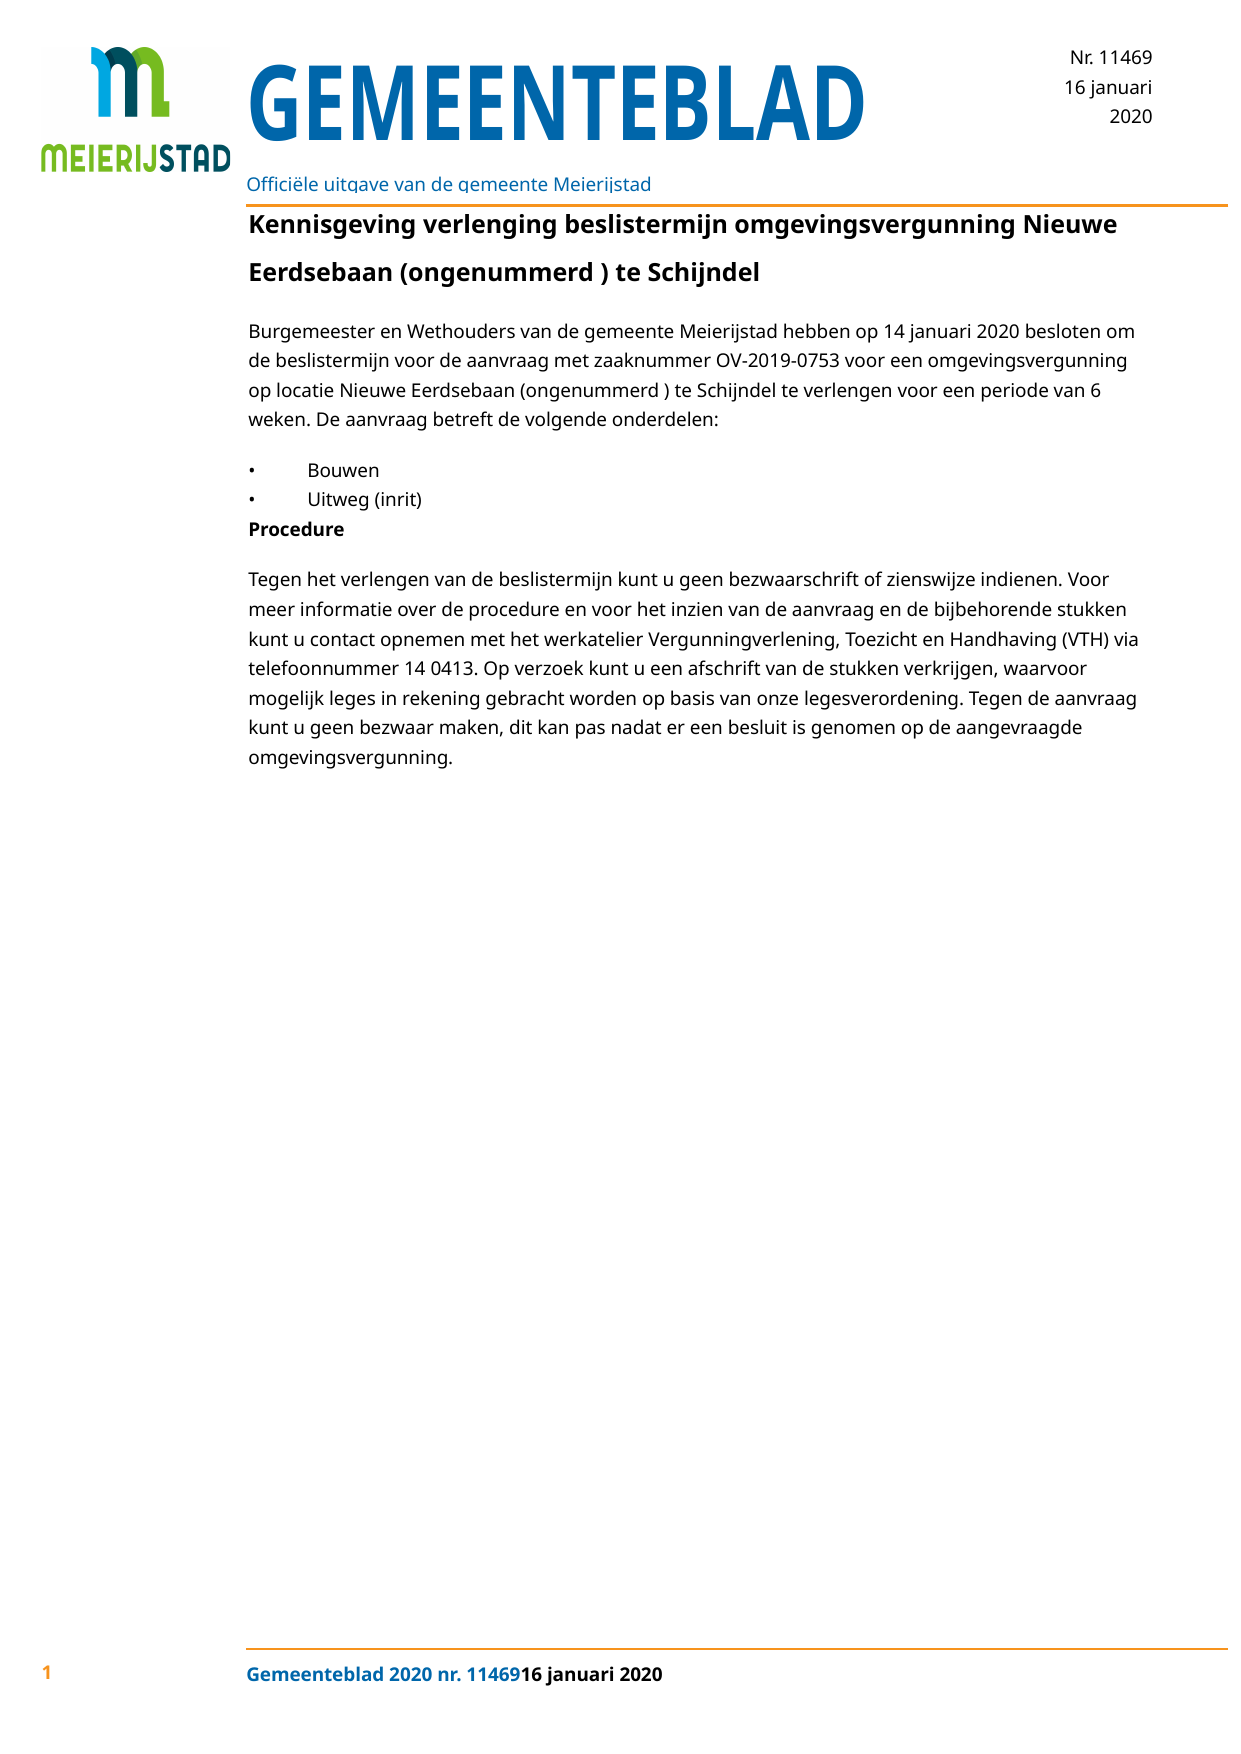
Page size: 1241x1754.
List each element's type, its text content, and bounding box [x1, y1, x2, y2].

text Procedure [248, 516, 1152, 542]
picture [41, 47, 231, 172]
text Burgemeester en Wethouders van de gemeente Meierijstad hebben op 14 januari 2020 besloten om de beslistermijn voor de aanvraag met zaaknummer OV-2019-0753 voor een omgevingsvergunning op locatie Nieuwe Eerdsebaan (ongenummerd ) te Schijndel te verlengen voor een periode van 6 weken. De aanvraag betreft de volgende onderdelen: [248, 318, 1152, 432]
text Tegen het verlengen van de beslistermijn kunt u geen bezwaarschrift of zienswijze indienen. Voor meer informatie over de procedure en voor het inzien van de aanvraag en de bijbehorende stukken kunt u contact opnemen met het werkatelier Vergunningverlening, Toezicht en Handhaving (VTH) via telefoonnummer 14 0413. Op verzoek kunt u een afschrift van de stukken verkrijgen, waarvoor mogelijk leges in rekening gebracht worden op basis van onze legesverordening. Tegen de aanvraag kunt u geen bezwaar maken, dit kan pas nadat er een besluit is genomen op de aangevraagde omgevingsvergunning. [248, 567, 1152, 770]
list Bouwen [248, 457, 1152, 483]
text Kennisgeving verlenging beslistermijn omgevingsvergunning Nieuwe Eerdsebaan (ongenummerd ) te Schijndel [248, 207, 1152, 288]
list Uitweg (inrit) [248, 487, 1152, 512]
